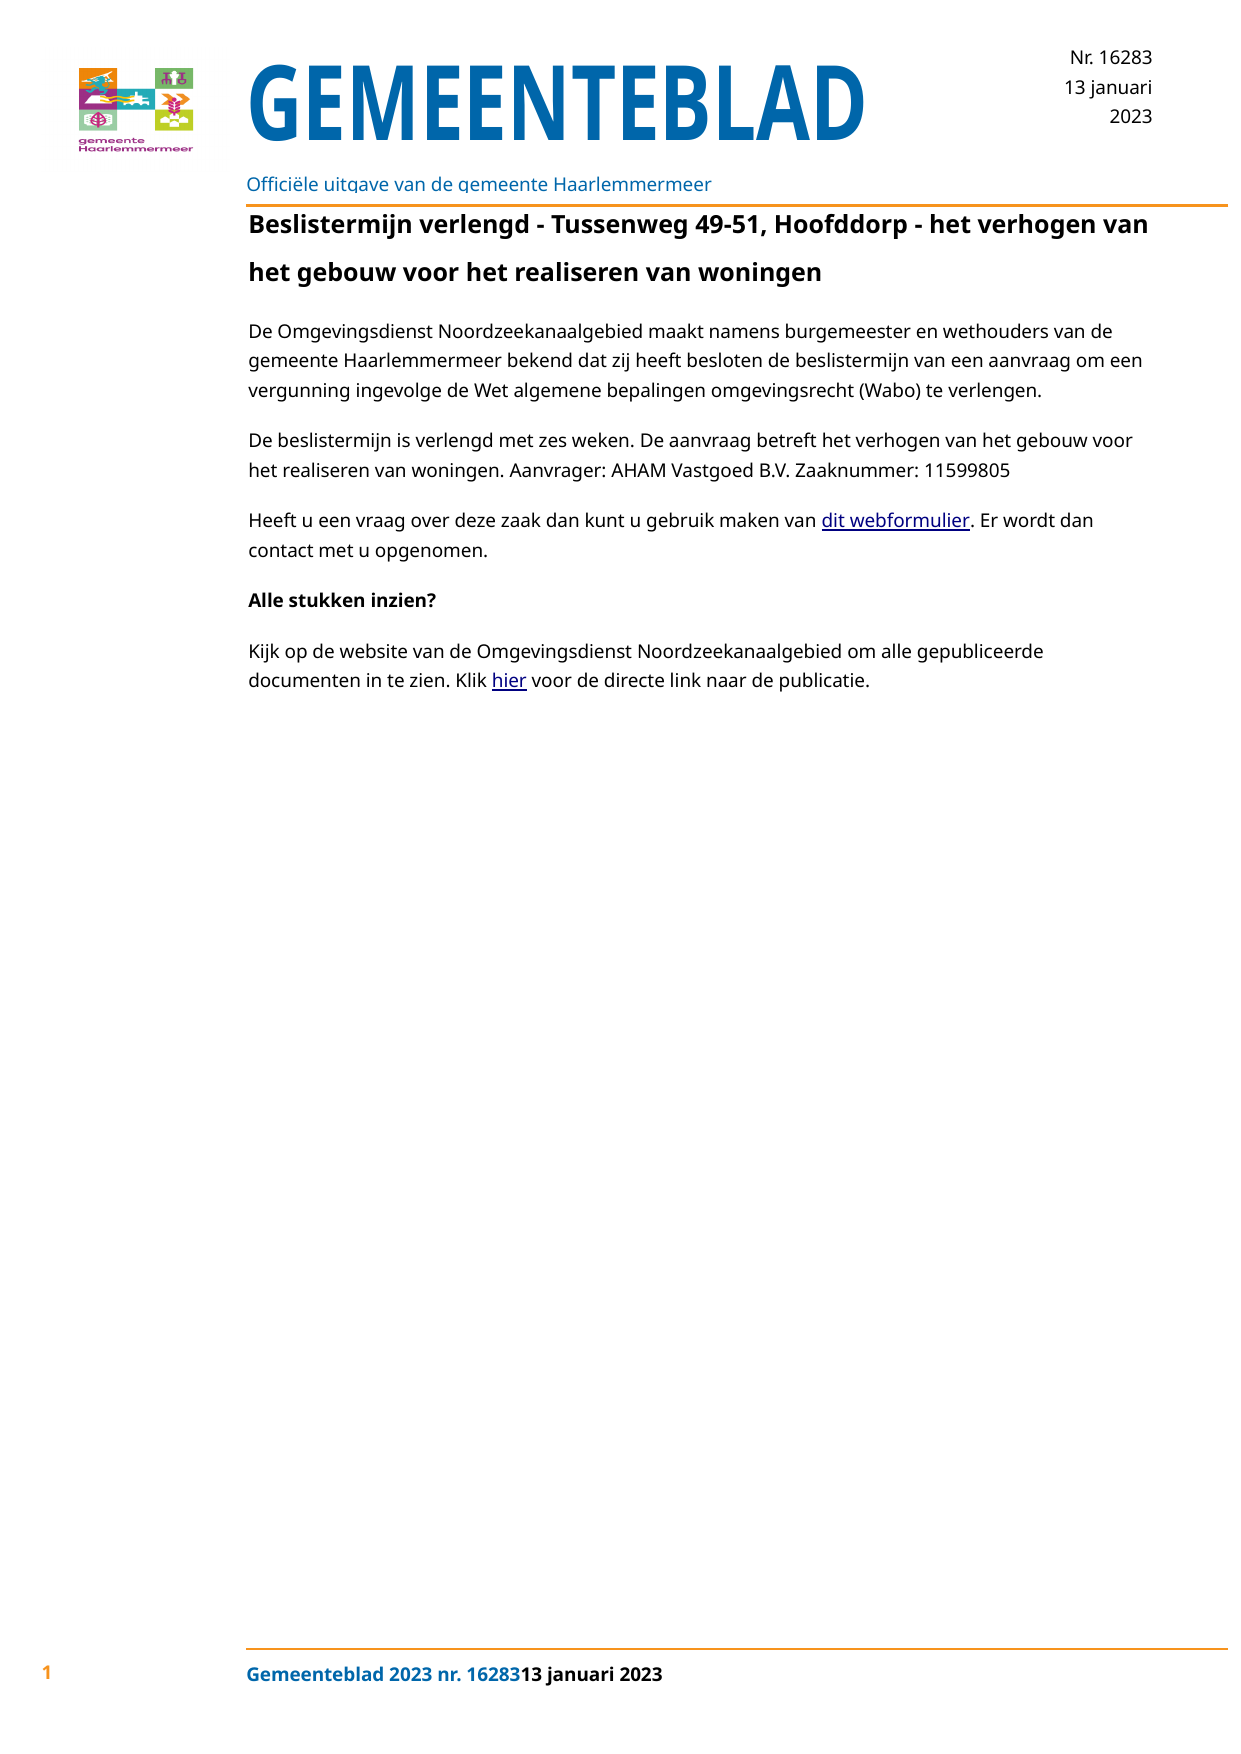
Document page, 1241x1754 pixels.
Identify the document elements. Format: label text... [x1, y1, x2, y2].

text Beslistermijn verlengd - Tussenweg 49-51, Hoofddorp - het verhogen van het gebouw voor het realiseren van woningen [248, 207, 1152, 288]
text De Omgevingsdienst Noordzeekanaalgebied maakt namens burgemeester en wethouders van de gemeente Haarlemmermeer bekend dat zij heeft besloten de beslistermijn van een aanvraag om een vergunning ingevolge de Wet algemene bepalingen omgevingsrecht (Wabo) te verlengen. [248, 318, 1152, 403]
text Heeft u een vraag over deze zaak dan kunt u gebruik maken van dit webformulier. Er wordt dan contact met u opgenomen. [248, 507, 1152, 563]
text Kijk op de website van de Omgevingsdienst Noordzeekanaalgebied om alle gepubliceerde documenten in te zien. Klik hier voor de directe link naar de publicatie. [248, 638, 1152, 693]
text Alle stukken inzien? [248, 587, 1152, 613]
text De beslistermijn is verlengd met zes weken. De aanvraag betreft het verhogen van het gebouw voor het realiseren van woningen. Aanvrager: AHAM Vastgoed B.V. Zaaknummer: 11599805 [248, 427, 1152, 483]
picture [41, 47, 231, 172]
